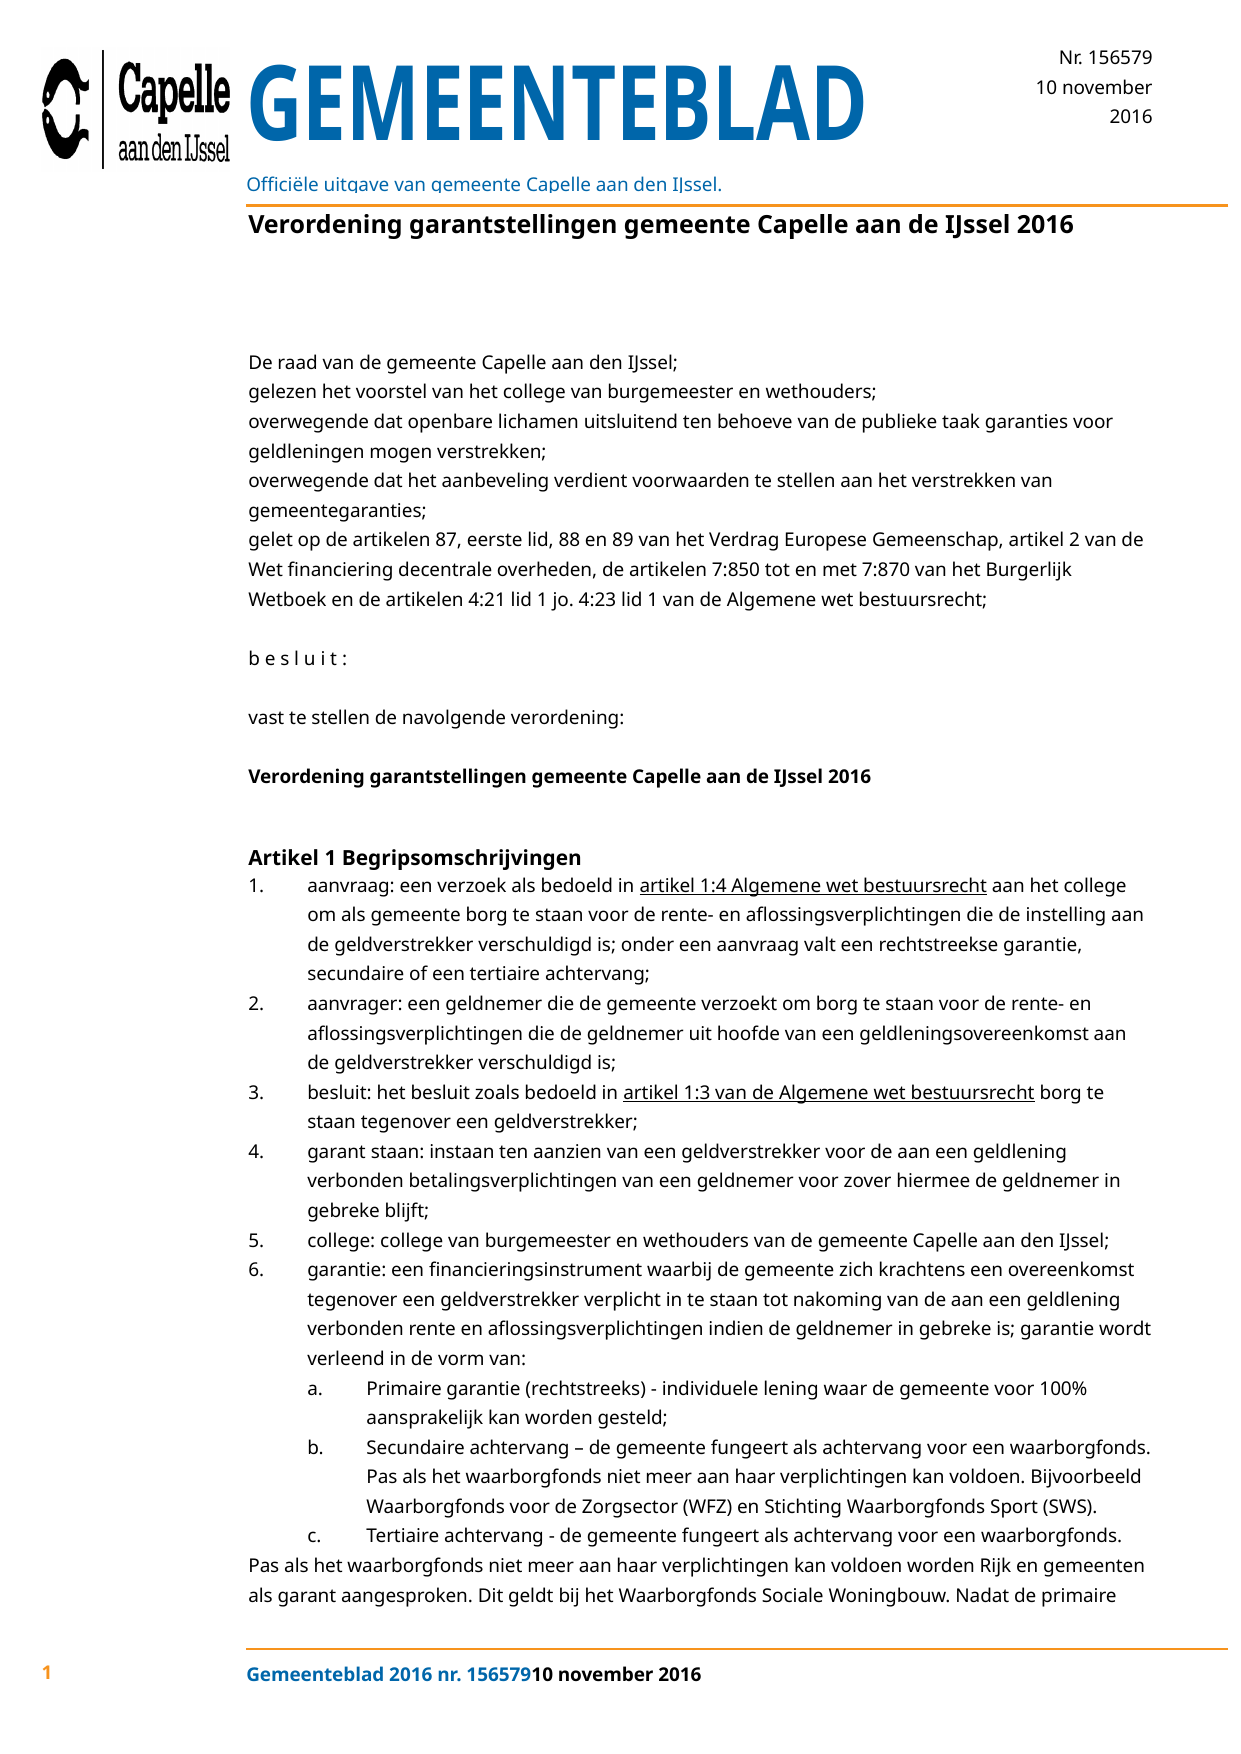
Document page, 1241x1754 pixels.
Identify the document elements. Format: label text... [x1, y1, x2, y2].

list aanvrager: een geldnemer die de gemeente verzoekt om borg te staan voor de rente- en aflossingsverplichtingen die de geldnemer uit hoofde van een geldleningsovereenkomst aan de geldverstrekker verschuldigd is; [248, 990, 1152, 1075]
list college: college van burgemeester en wethouders van de gemeente Capelle aan den IJssel; [248, 1227, 1152, 1252]
text Verordening garantstellingen gemeente Capelle aan de IJssel 2016 [248, 763, 1152, 789]
text gelezen het voorstel van het college van burgemeester en wethouders; [248, 379, 1152, 404]
list Primaire garantie (rechtstreeks) - individuele lening waar de gemeente voor 100% aansprakelijk kan worden gesteld; [307, 1375, 1152, 1430]
list besluit: het besluit zoals bedoeld in artikel 1:3 van de Algemene wet bestuursrecht borg te staan tegenover een geldverstrekker; [248, 1079, 1152, 1134]
picture [41, 47, 231, 172]
list Tertiaire achtervang - de gemeente fungeert als achtervang voor een waarborgfonds. [307, 1523, 1152, 1548]
text b e s l u i t : [248, 645, 1152, 671]
text Pas als het waarborgfonds niet meer aan haar verplichtingen kan voldoen worden Rijk en gemeenten als garant aangesproken. Dit geldt bij het Waarborgfonds Sociale Woningbouw. Nadat de primaire [248, 1552, 1152, 1607]
text gelet op de artikelen 87, eerste lid, 88 en 89 van het Verdrag Europese Gemeenschap, artikel 2 van de Wet financiering decentrale overheden, de artikelen 7:850 tot en met 7:870 van het Burgerlijk Wetboek en de artikelen 4:21 lid 1 jo. 4:23 lid 1 van de Algemene wet bestuursrecht; [248, 527, 1152, 612]
text overwegende dat openbare lichamen uitsluitend ten behoeve van de publieke taak garanties voor geldleningen mogen verstrekken; [248, 408, 1152, 464]
text Artikel 1 Begripsomschrijvingen [248, 843, 1152, 872]
text overwegende dat het aanbeveling verdient voorwaarden te stellen aan het verstrekken van gemeentegaranties; [248, 467, 1152, 523]
list Pas als het waarborgfonds niet meer aan haar verplichtingen kan voldoen. Bijvoorbeeld Waarborgfonds voor de Zorgsector (WFZ) en Stichting Waarborgfonds Sport (SWS). [307, 1463, 1152, 1519]
text De raad van de gemeente Capelle aan den IJssel; [248, 349, 1152, 375]
list aanvraag: een verzoek als bedoeld in artikel 1:4 Algemene wet bestuursrecht aan het college om als gemeente borg te staan voor de rente- en aflossingsverplichtingen die de instelling aan de geldverstrekker verschuldigd is; onder een aanvraag valt een rechtstreekse garantie, secundaire of een tertiaire achtervang; [248, 872, 1152, 986]
text vast te stellen de navolgende verordening: [248, 704, 1152, 730]
list garant staan: instaan ten aanzien van een geldverstrekker voor de aan een geldlening verbonden betalingsverplichtingen van een geldnemer voor zover hiermee de geldnemer in gebreke blijft; [248, 1138, 1152, 1223]
text Verordening garantstellingen gemeente Capelle aan de IJssel 2016 [248, 207, 1152, 241]
list garantie: een financieringsinstrument waarbij de gemeente zich krachtens een overeenkomst tegenover een geldverstrekker verplicht in te staan tot nakoming van de aan een geldlening verbonden rente en aflossingsverplichtingen indien de geldnemer in gebreke is; garantie wordt verleend in de vorm van: [248, 1256, 1152, 1371]
list Secundaire achtervang – de gemeente fungeert als achtervang voor een waarborgfonds. [307, 1434, 1152, 1459]
